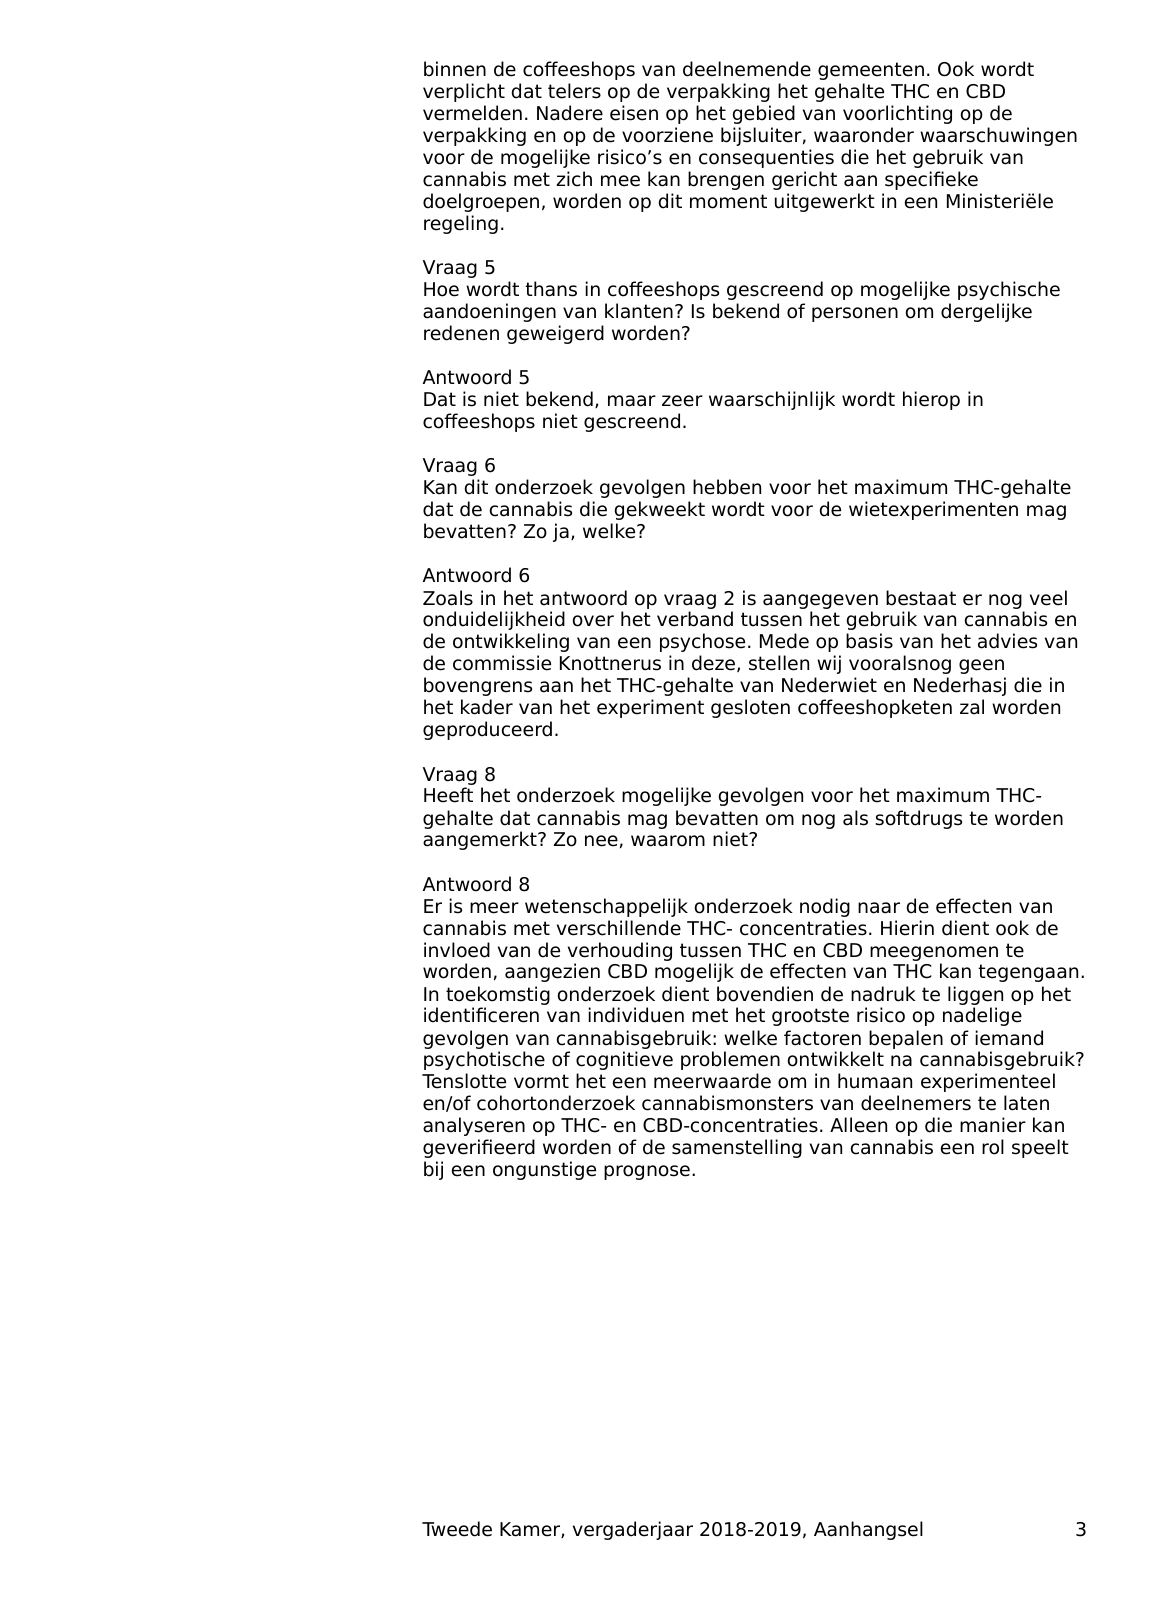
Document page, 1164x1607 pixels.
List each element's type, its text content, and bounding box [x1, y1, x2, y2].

text Kan dit onderzoek gevolgen hebben voor het maximum THC-gehalte dat de cannabis die gekweekt wordt voor de wietexperimenten mag bevatten? Zo ja, welke? [422, 477, 1087, 543]
text Zoals in het antwoord op vraag 2 is aangegeven bestaat er nog veel onduidelijkheid over het verband tussen het gebruik van cannabis en de ontwikkeling van een psychose. Mede op basis van het advies van de commissie Knottnerus in deze, stellen wij vooralsnog geen bovengrens aan het THC-gehalte van Nederwiet en Nederhasj die in het kader van het experiment gesloten coffeeshopketen zal worden geproduceerd. [422, 587, 1087, 741]
text Antwoord 5 [422, 367, 1087, 389]
text Antwoord 8 [422, 873, 1087, 896]
text Antwoord 6 [422, 565, 1087, 587]
text Dat is niet bekend, maar zeer waarschijnlijk wordt hierop in coffeeshops niet gescreend. [422, 389, 1087, 433]
text Er is meer wetenschappelijk onderzoek nodig naar de effecten van cannabis met verschillende THC- concentraties. Hierin dient ook de invloed van de verhouding tussen THC en CBD meegenomen te worden, aangezien CBD mogelijk de effecten van THC kan tegengaan. In toekomstig onderzoek dient bovendien de nadruk te liggen op het identificeren van individuen met het grootste risico op nadelige gevolgen van cannabisgebruik: welke factoren bepalen of iemand psychotische of cognitieve problemen ontwikkelt na cannabisgebruik? Tenslotte vormt het een meerwaarde om in humaan experimenteel en/of cohortonderzoek cannabismonsters van deelnemers te laten analyseren op THC- en CBD-concentraties. Alleen op die manier kan geverifieerd worden of de samenstelling van cannabis een rol speelt bij een ongunstige prognose. [422, 896, 1087, 1181]
text Heeft het onderzoek mogelijke gevolgen voor het maximum THC-gehalte dat cannabis mag bevatten om nog als softdrugs te worden aangemerkt? Zo nee, waarom niet? [422, 785, 1087, 851]
text Vraag 8 [422, 763, 1087, 785]
text Vraag 5 [422, 257, 1087, 279]
text Vraag 6 [422, 455, 1087, 477]
text binnen de coffeeshops van deelnemende gemeenten. Ook wordt verplicht dat telers op de verpakking het gehalte THC en CBD vermelden. Nadere eisen op het gebied van voorlichting op de verpakking en op de voorziene bijsluiter, waaronder waarschuwingen voor de mogelijke risico’s en consequenties die het gebruik van cannabis met zich mee kan brengen gericht aan specifieke doelgroepen, worden op dit moment uitgewerkt in een Ministeriële regeling. [422, 59, 1087, 235]
text Hoe wordt thans in coffeeshops gescreend op mogelijke psychische aandoeningen van klanten? Is bekend of personen om dergelijke redenen geweigerd worden? [422, 279, 1087, 345]
